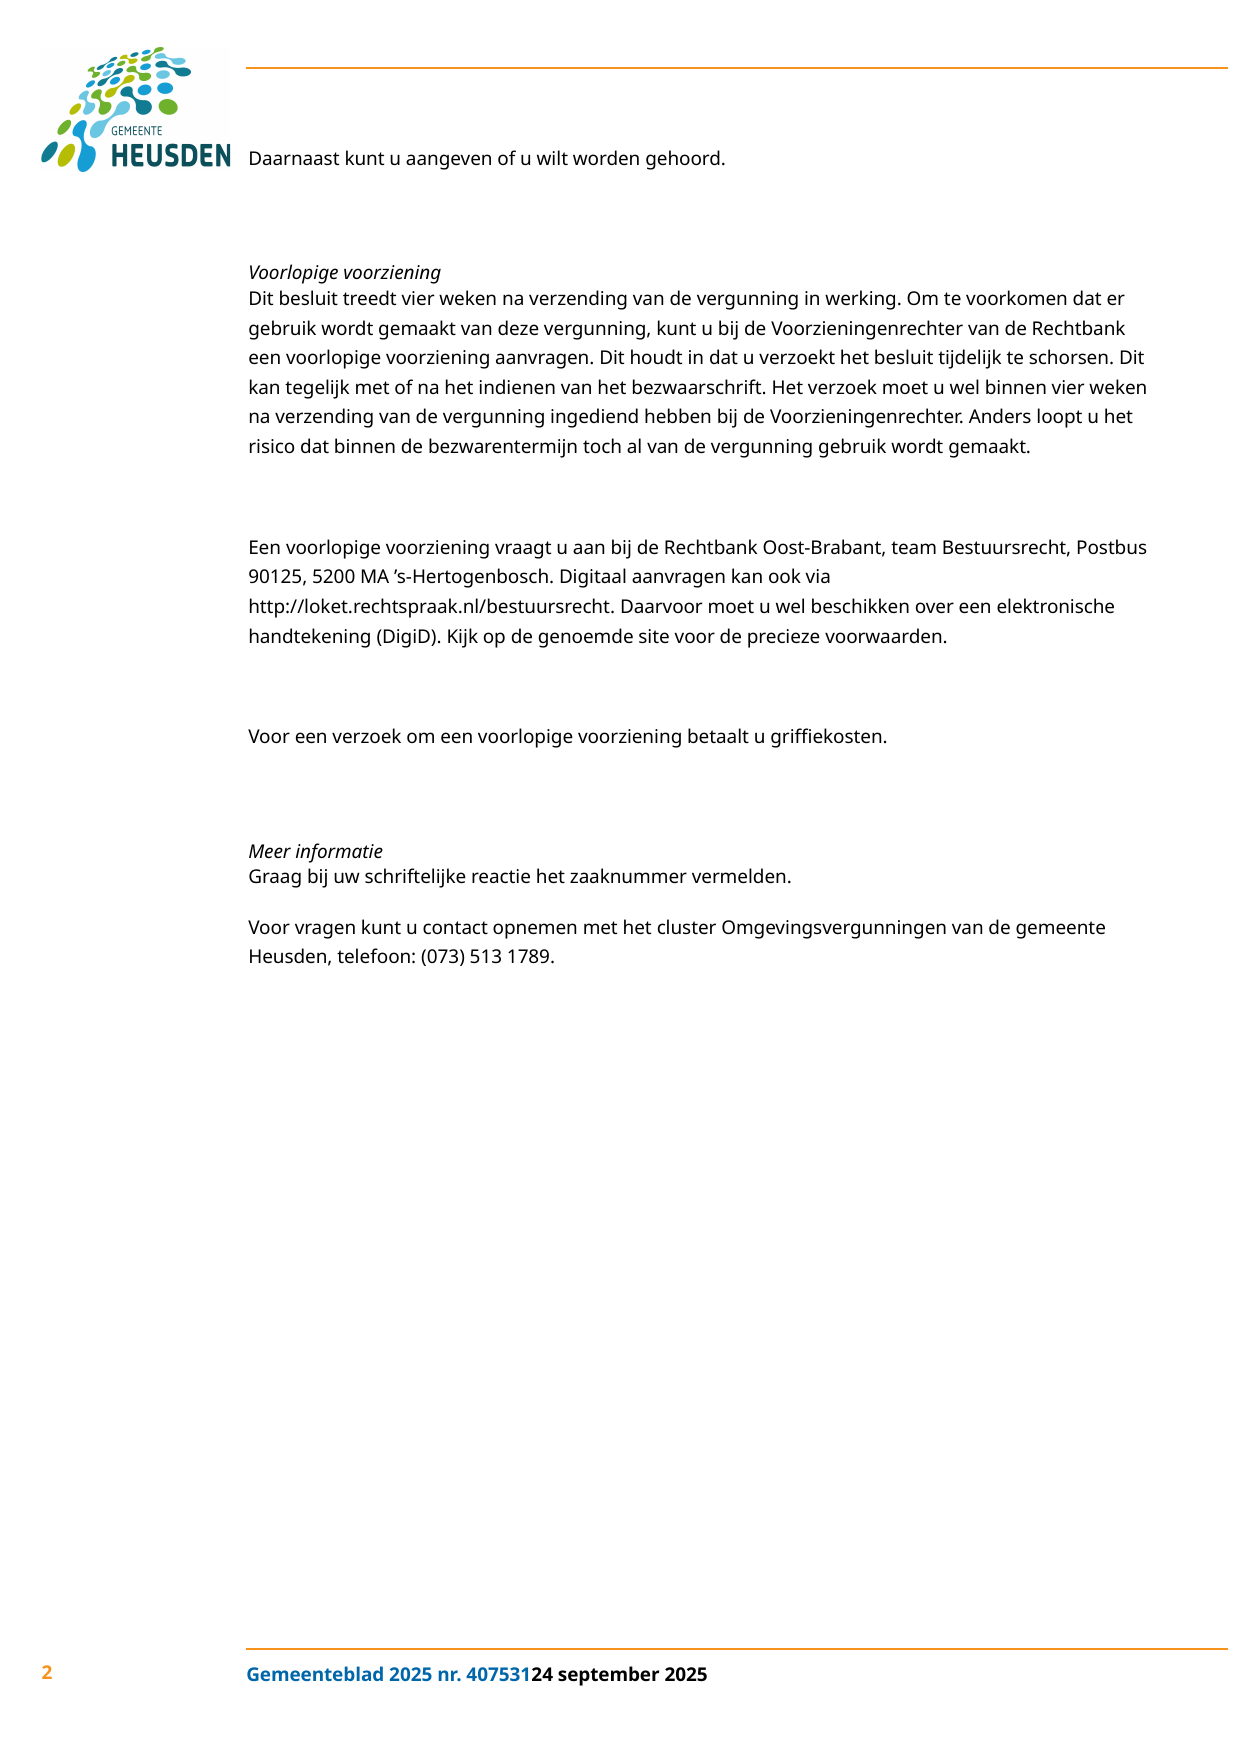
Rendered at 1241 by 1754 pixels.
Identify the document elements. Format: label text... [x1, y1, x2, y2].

picture [41, 47, 231, 172]
text Meer informatie [248, 838, 1152, 864]
text Dit besluit treedt vier weken na verzending van de vergunning in werking. Om te voorkomen dat er gebruik wordt gemaakt van deze vergunning, kunt u bij de Voorzieningenrechter van de Rechtbank een voorlopige voorziening aanvragen. Dit houdt in dat u verzoekt het besluit tijdelijk te schorsen. Dit kan tegelijk met of na het indienen van het bezwaarschrift. Het verzoek moet u wel binnen vier weken na verzending van de vergunning ingediend hebben bij de Voorzieningenrechter. Anders loopt u het risico dat binnen de bezwarentermijn toch al van de vergunning gebruik wordt gemaakt. [248, 285, 1152, 459]
text Een voorlopige voorziening vraagt u aan bij de Rechtbank Oost-Brabant, team Bestuursrecht, Postbus 90125, 5200 MA ’s-Hertogenbosch. Digitaal aanvragen kan ook via http://loket.rechtspraak.nl/bestuursrecht. Daarvoor moet u wel beschikken over een elektronische handtekening (DigiD). Kijk op de genoemde site voor de precieze voorwaarden. [248, 534, 1152, 648]
text Voorlopige voorziening [248, 259, 1152, 285]
text Graag bij uw schriftelijke reactie het zaaknummer vermelden. [248, 864, 1152, 889]
text Voor een verzoek om een voorlopige voorziening betaalt u griffiekosten. [248, 724, 1152, 749]
text Daarnaast kunt u aangeven of u wilt worden gehoord. [248, 145, 1152, 171]
text Voor vragen kunt u contact opnemen met het cluster Omgevingsvergunningen van de gemeente Heusden, telefoon: (073) 513 1789. [248, 914, 1152, 969]
